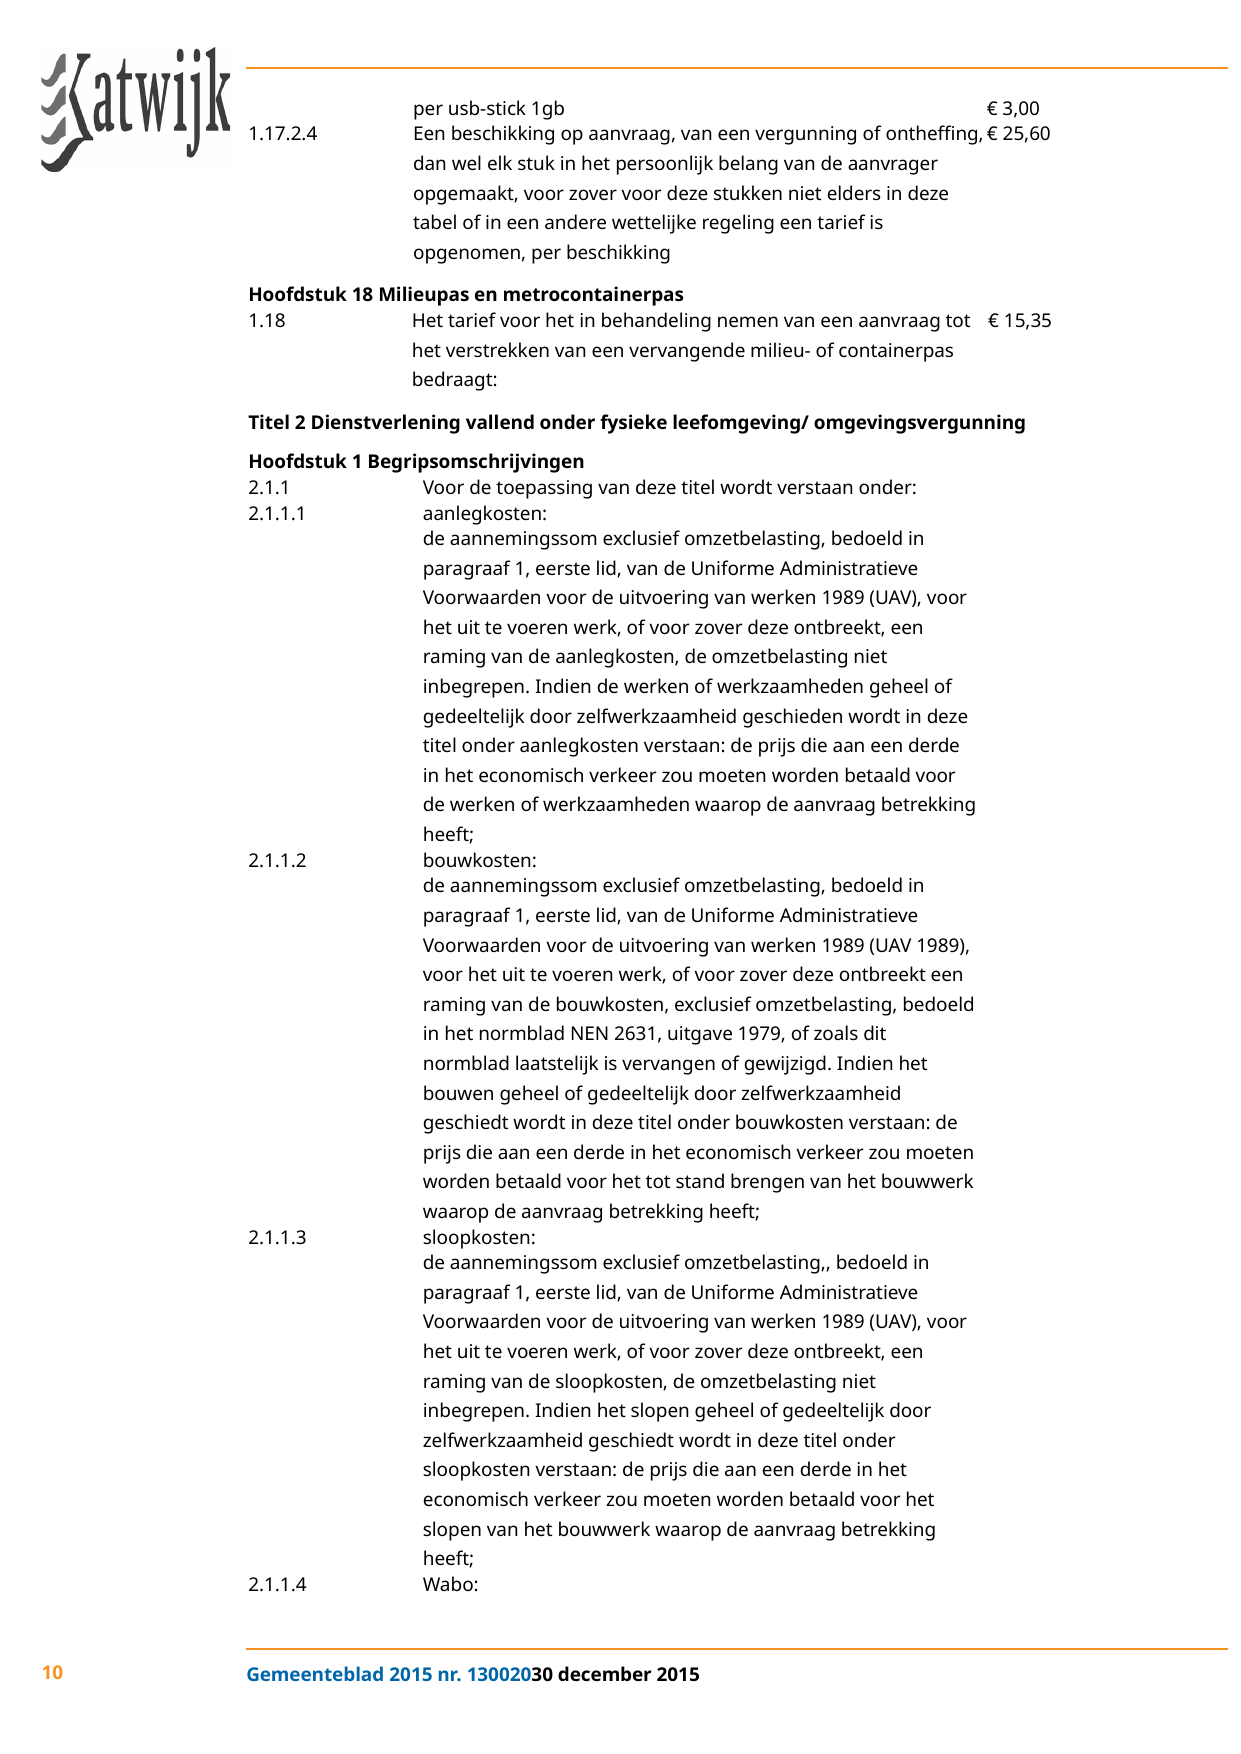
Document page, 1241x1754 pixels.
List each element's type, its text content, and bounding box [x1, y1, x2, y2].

table_cell de aannemingssom exclusief omzetbelasting, bedoeld in paragraaf 1, eerste lid, van de Uniforme Administratieve Voorwaarden voor de uitvoering van werken 1989 (UAV 1989), voor het uit te voeren werk, of voor zover deze ontbreekt een raming van de bouwkosten, exclusief omzetbelasting, bedoeld in het normblad NEN 2631, uitgave 1979, of zoals dit normblad laatstelijk is vervangen of gewijzigd. Indien het bouwen geheel of gedeeltelijk door zelfwerkzaamheid geschiedt wordt in deze titel onder bouwkosten verstaan: de prijs die aan een derde in het economisch verkeer zou moeten worden betaald voor het tot stand brengen van het bouwwerk waarop de aanvraag betrekking heeft; [423, 873, 977, 1224]
table_cell per usb-stick 1gb [413, 95, 987, 121]
table_header [977, 474, 1152, 500]
table_cell € 3,00 [987, 95, 1152, 121]
table_cell [248, 1250, 423, 1571]
table_cell [977, 1224, 1152, 1249]
table_cell 2.1.1.2 [248, 847, 423, 873]
table_cell aanlegkosten: [423, 500, 977, 525]
picture [41, 47, 231, 172]
table_cell de aannemingssom exclusief omzetbelasting, bedoeld in paragraaf 1, eerste lid, van de Uniforme Administratieve Voorwaarden voor de uitvoering van werken 1989 (UAV), voor het uit te voeren werk, of voor zover deze ontbreekt, een raming van de aanlegkosten, de omzetbelasting niet inbegrepen. Indien de werken of werkzaamheden geheel of gedeeltelijk door zelfwerkzaamheid geschieden wordt in deze titel onder aanlegkosten verstaan: de prijs die aan een derde in het economisch verkeer zou moeten worden betaald voor de werken of werkzaamheden waarop de aanvraag betrekking heeft; [423, 525, 977, 847]
table_header 2.1.1 [248, 474, 423, 500]
table_cell [977, 500, 1152, 525]
table_cell sloopkosten: [423, 1224, 977, 1249]
table_header Voor de toepassing van deze titel wordt verstaan onder: [423, 474, 977, 500]
table_cell [977, 525, 1152, 847]
table_cell 2.1.1.1 [248, 500, 423, 525]
table_cell [977, 847, 1152, 873]
table_cell 1.17.2.4 [248, 121, 413, 264]
table_cell 2.1.1.3 [248, 1224, 423, 1249]
table_cell bouwkosten: [423, 847, 977, 873]
table_cell [248, 873, 423, 1224]
table_cell de aannemingssom exclusief omzetbelasting,, bedoeld in paragraaf 1, eerste lid, van de Uniforme Administratieve Voorwaarden voor de uitvoering van werken 1989 (UAV), voor het uit te voeren werk, of voor zover deze ontbreekt, een raming van de sloopkosten, de omzetbelasting niet inbegrepen. Indien het slopen geheel of gedeeltelijk door zelfwerkzaamheid geschiedt wordt in deze titel onder sloopkosten verstaan: de prijs die aan een derde in het economisch verkeer zou moeten worden betaald voor het slopen van het bouwwerk waarop de aanvraag betrekking heeft; [423, 1250, 977, 1571]
table_header € 15,35 [988, 307, 1152, 392]
text Hoofdstuk 18 Milieupas en metrocontainerpas [248, 281, 1152, 307]
table_header 1.18 [248, 307, 412, 392]
table_cell 2.1.1.4 [248, 1571, 423, 1597]
table_cell Een beschikking op aanvraag, van een vergunning of ontheffing, dan wel elk stuk in het persoonlijk belang van de aanvrager opgemaakt, voor zover voor deze stukken niet elders in deze tabel of in een andere wettelijke regeling een tarief is opgenomen, per beschikking [413, 121, 987, 264]
table_cell [248, 95, 413, 121]
table_header Het tarief voor het in behandeling nemen van een aanvraag tot het verstrekken van een vervangende milieu- of containerpas bedraagt: [412, 307, 988, 392]
table_cell [977, 1571, 1152, 1597]
table_cell [977, 873, 1152, 1224]
table_cell [248, 525, 423, 847]
table_cell [977, 1250, 1152, 1571]
table_cell € 25,60 [987, 121, 1152, 264]
table_cell Wabo: [423, 1571, 977, 1597]
text Hoofdstuk 1 Begripsomschrijvingen [248, 448, 1152, 474]
text Titel 2 Dienstverlening vallend onder fysieke leefomgeving/ omgevingsvergunning [248, 409, 1152, 434]
